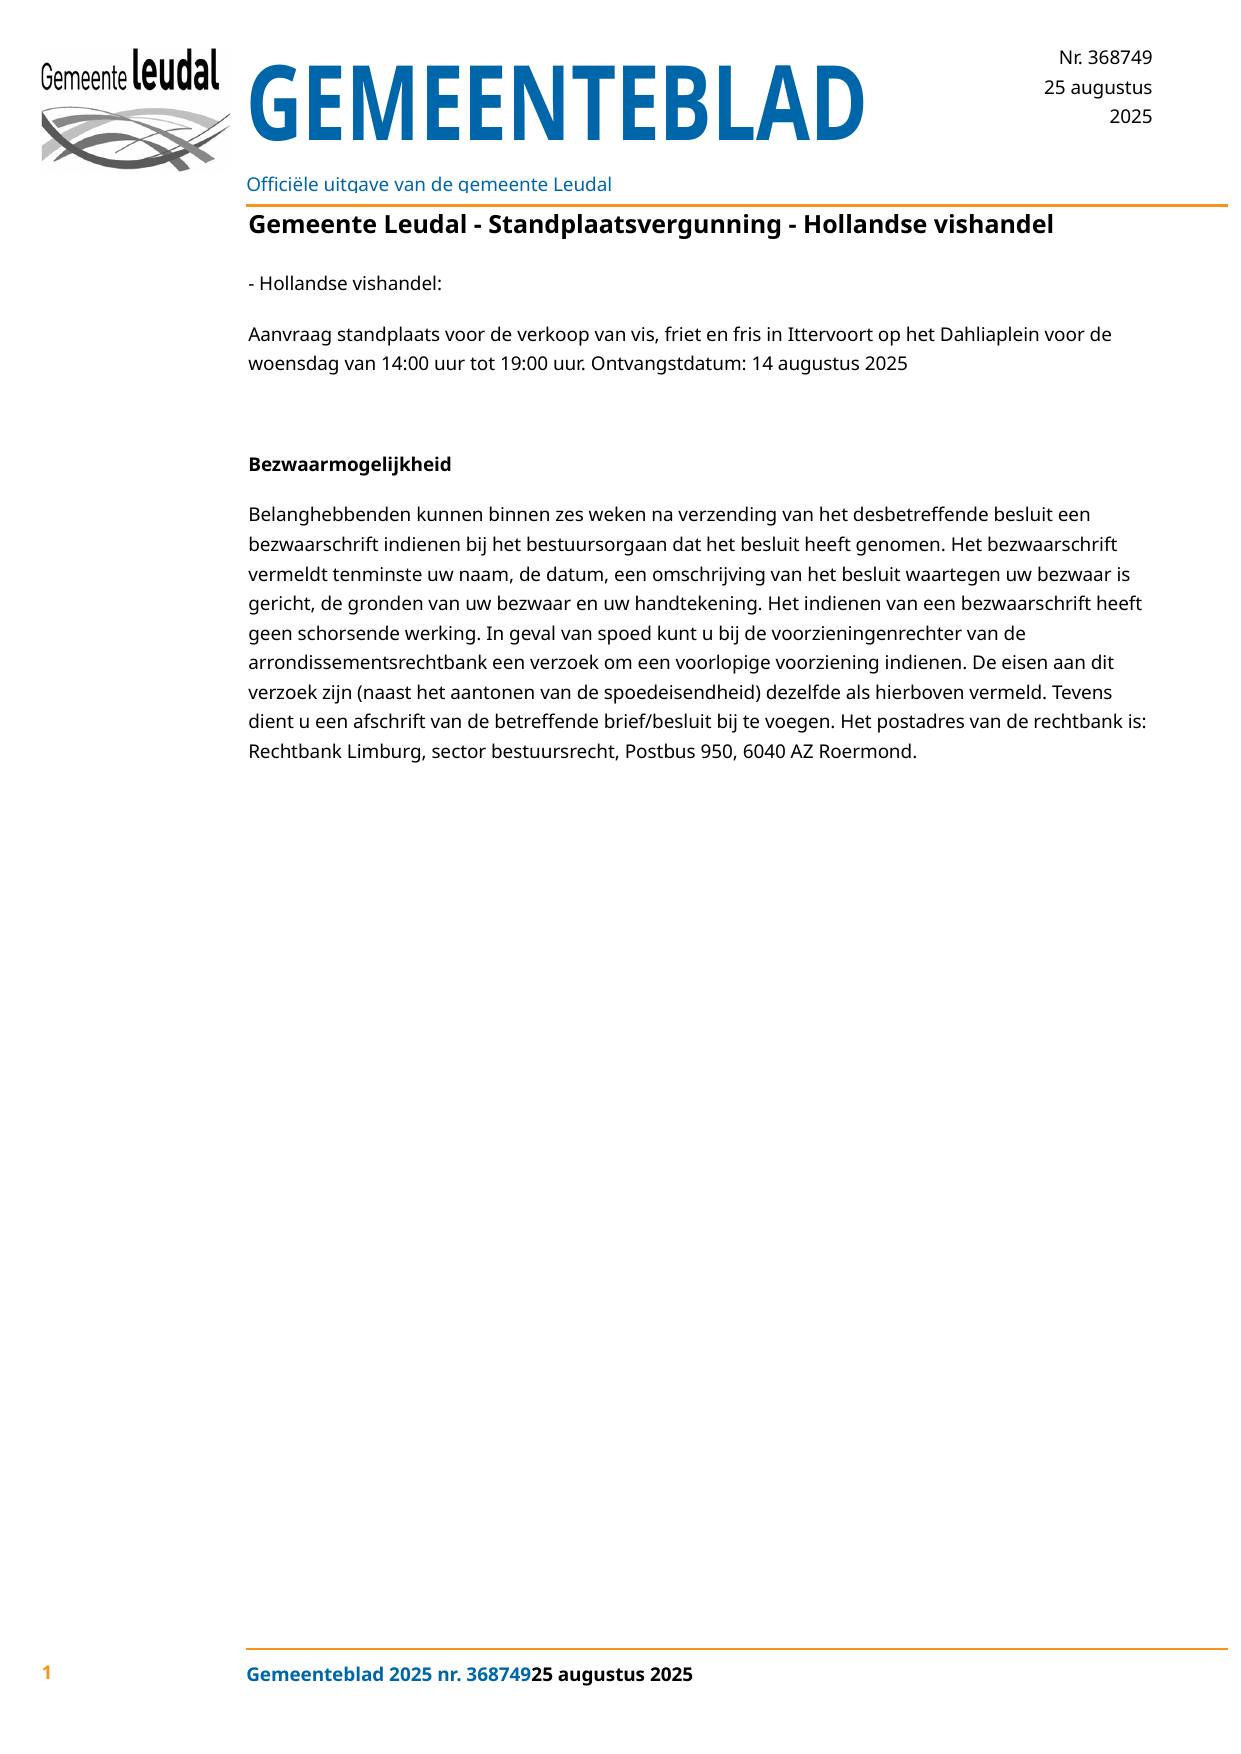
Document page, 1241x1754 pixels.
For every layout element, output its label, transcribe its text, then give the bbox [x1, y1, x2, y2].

text Belanghebbenden kunnen binnen zes weken na verzending van het desbetreffende besluit een bezwaarschrift indienen bij het bestuursorgaan dat het besluit heeft genomen. Het bezwaarschrift vermeldt tenminste uw naam, de datum, een omschrijving van het besluit waartegen uw bezwaar is gericht, de gronden van uw bezwaar en uw handtekening. Het indienen van een bezwaarschrift heeft geen schorsende werking. In geval van spoed kunt u bij de voorzieningenrechter van de arrondissementsrechtbank een verzoek om een voorlopige voorziening indienen. De eisen aan dit verzoek zijn (naast het aantonen van de spoedeisendheid) dezelfde als hierboven vermeld. Tevens dient u een afschrift van de betreffende brief/besluit bij te voegen. Het postadres van de rechtbank is: Rechtbank Limburg, sector bestuursrecht, Postbus 950, 6040 AZ Roermond. [248, 502, 1152, 764]
picture [41, 47, 231, 172]
text Aanvraag standplaats voor de verkoop van vis, friet en fris in Ittervoort op het Dahliaplein voor de woensdag van 14:00 uur tot 19:00 uur. Ontvangstdatum: 14 augustus 2025 [248, 321, 1152, 376]
text Gemeente Leudal - Standplaatsvergunning - Hollandse vishandel [248, 207, 1152, 241]
text - Hollandse vishandel: [248, 270, 1152, 296]
text Bezwaarmogelijkheid [248, 451, 1152, 477]
